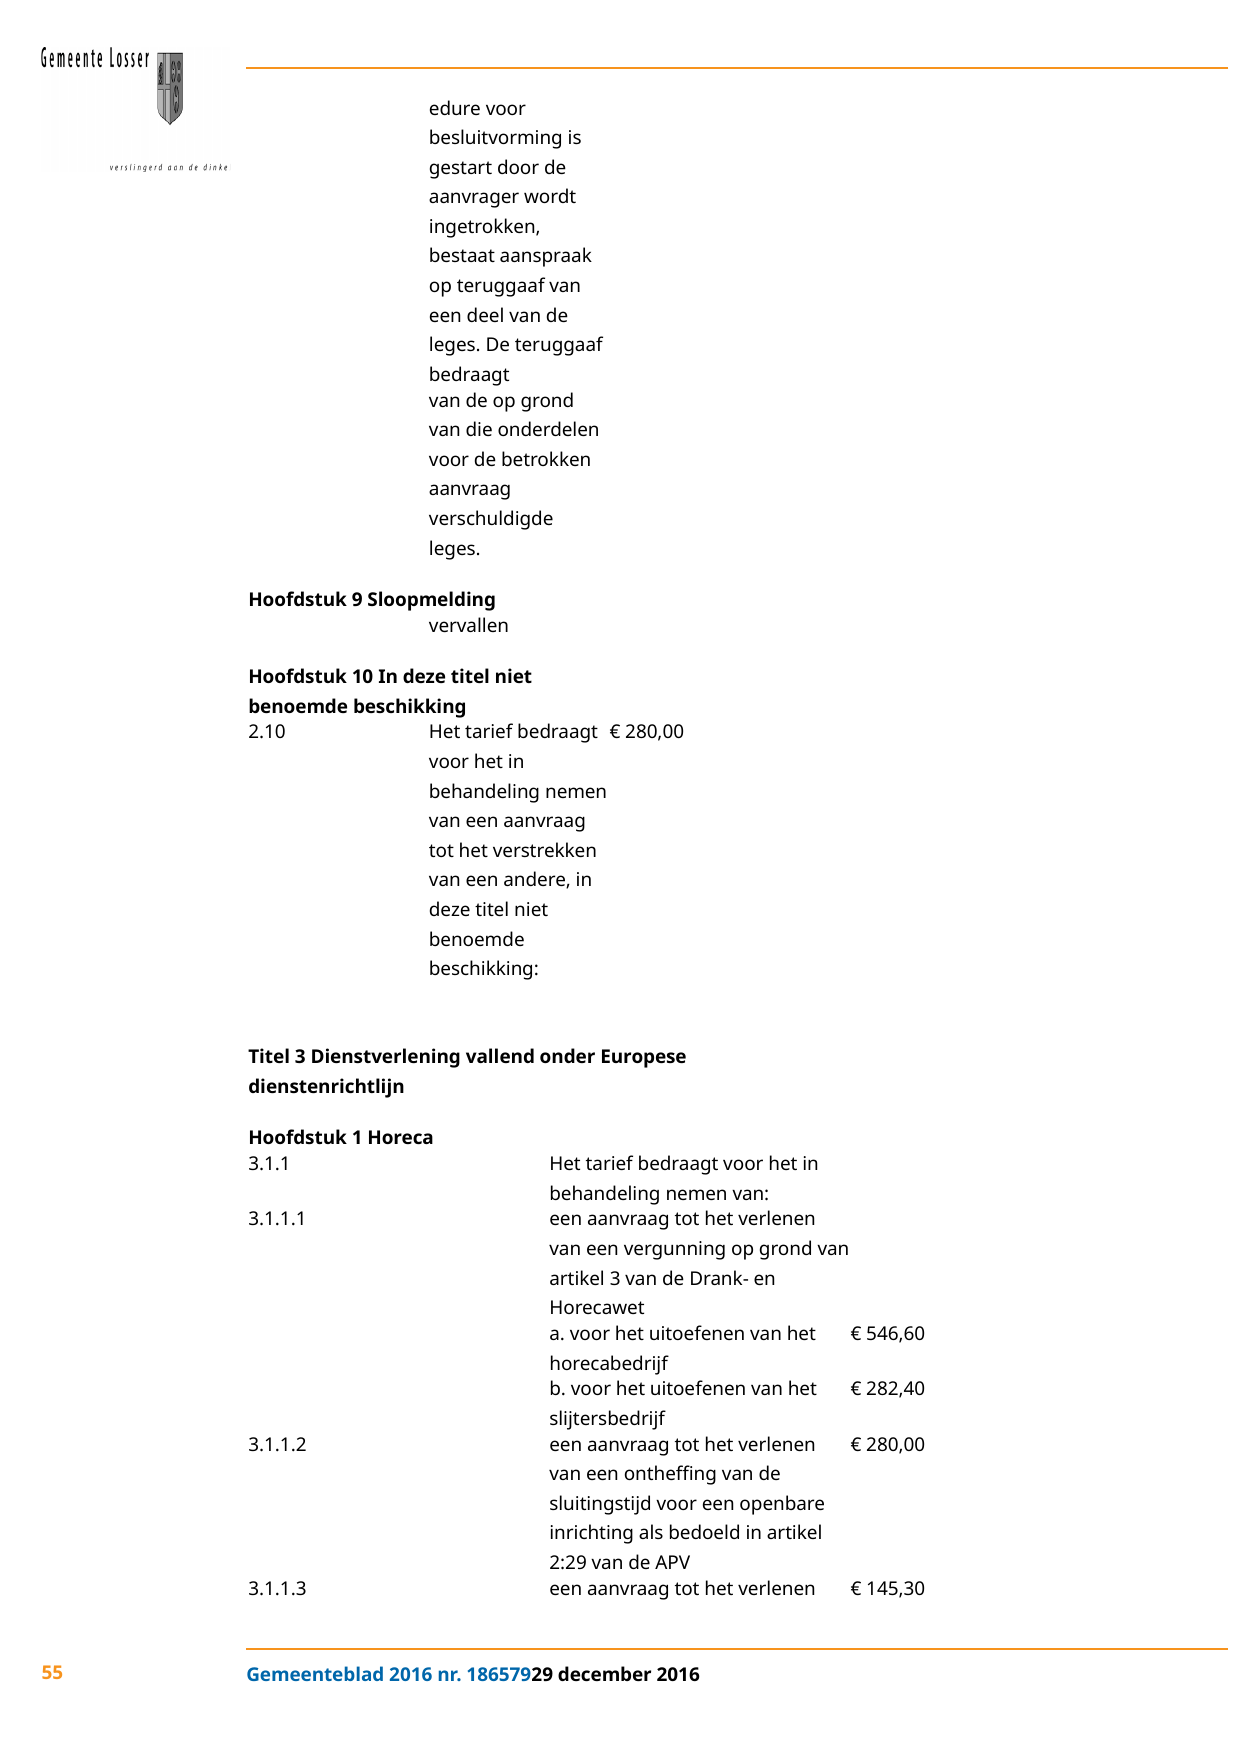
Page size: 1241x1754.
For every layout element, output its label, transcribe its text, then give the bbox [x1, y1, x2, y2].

table_cell [971, 387, 1152, 560]
table_cell € 282,40 [850, 1375, 1152, 1431]
table_cell [971, 95, 1152, 387]
table_cell € 280,00 [609, 719, 790, 981]
table_cell € 546,60 [850, 1320, 1152, 1375]
table_cell [790, 95, 971, 387]
table_cell [248, 1320, 549, 1375]
table_cell Het tarief bedraagt voor het in behandeling nemen van: [549, 1150, 850, 1206]
table_cell Hoofdstuk 10 In deze titel niet benoemde beschikking [248, 663, 609, 719]
table_cell 3.1.1.3 [248, 1575, 549, 1601]
table_cell 3.1.1.2 [248, 1431, 549, 1575]
table_cell [248, 95, 429, 387]
table_cell [971, 586, 1152, 612]
table_cell [850, 1150, 1152, 1206]
table_cell [790, 560, 971, 586]
table_cell [850, 1099, 1152, 1124]
table_cell van de op grond van die onderdelen voor de betrokken aanvraag verschuldigde leges. [429, 387, 609, 560]
table_cell b. voor het uitoefenen van het slijtersbedrijf [549, 1375, 850, 1431]
table_cell [609, 663, 790, 719]
table_cell [971, 560, 1152, 586]
table_cell [429, 560, 609, 586]
table_cell [790, 387, 971, 560]
table_cell [248, 387, 429, 560]
table_cell 3.1.1 [248, 1150, 549, 1206]
table_cell Hoofdstuk 1 Horeca [248, 1125, 850, 1150]
table_cell [609, 560, 790, 586]
table_cell [248, 638, 429, 663]
table_cell Het tarief bedraagt voor het in behandeling nemen van een aanvraag tot het verstrekken van een andere, in deze titel niet benoemde beschikking: [429, 719, 609, 981]
table_cell [609, 638, 790, 663]
table_cell [971, 663, 1152, 719]
table_cell [248, 612, 429, 638]
table_cell [609, 586, 790, 612]
table_cell een aanvraag tot het verlenen van een ontheffing van de sluitingstijd voor een openbare inrichting als bedoeld in artikel 2:29 van de APV [549, 1431, 850, 1575]
picture [41, 47, 231, 172]
table_cell een aanvraag tot het verlenen [549, 1575, 850, 1601]
table_header Titel 3 Dienstverlening vallend onder Europese dienstenrichtlijn [248, 1044, 850, 1099]
table_cell [609, 387, 790, 560]
table_cell 3.1.1.1 [248, 1206, 549, 1320]
table_cell [609, 612, 790, 638]
table_cell [790, 663, 971, 719]
table_cell € 280,00 [850, 1431, 1152, 1575]
table_cell [971, 638, 1152, 663]
table_cell edure voor besluitvorming is gestart door de aanvrager wordt ingetrokken, bestaat aanspraak op teruggaaf van een deel van de leges. De teruggaaf bedraagt [429, 95, 609, 387]
table_cell [429, 638, 609, 663]
table_cell [790, 638, 971, 663]
table_cell een aanvraag tot het verlenen van een vergunning op grond van artikel 3 van de Drank- en Horecawet [549, 1206, 850, 1320]
table_cell [248, 1375, 549, 1431]
table_cell [971, 719, 1152, 981]
table_cell [790, 586, 971, 612]
table_cell [248, 560, 429, 586]
table_cell a. voor het uitoefenen van het horecabedrijf [549, 1320, 850, 1375]
table_cell Hoofdstuk 9 Sloopmelding [248, 586, 609, 612]
table_cell vervallen [429, 612, 609, 638]
table_cell [790, 719, 971, 981]
table_cell 2.10 [248, 719, 429, 981]
table_cell [609, 95, 790, 387]
table_cell [549, 1099, 850, 1124]
table_cell [850, 1206, 1152, 1320]
table_cell € 145,30 [850, 1575, 1152, 1601]
table_cell [248, 1099, 549, 1124]
table_cell [790, 612, 971, 638]
table_cell [971, 612, 1152, 638]
